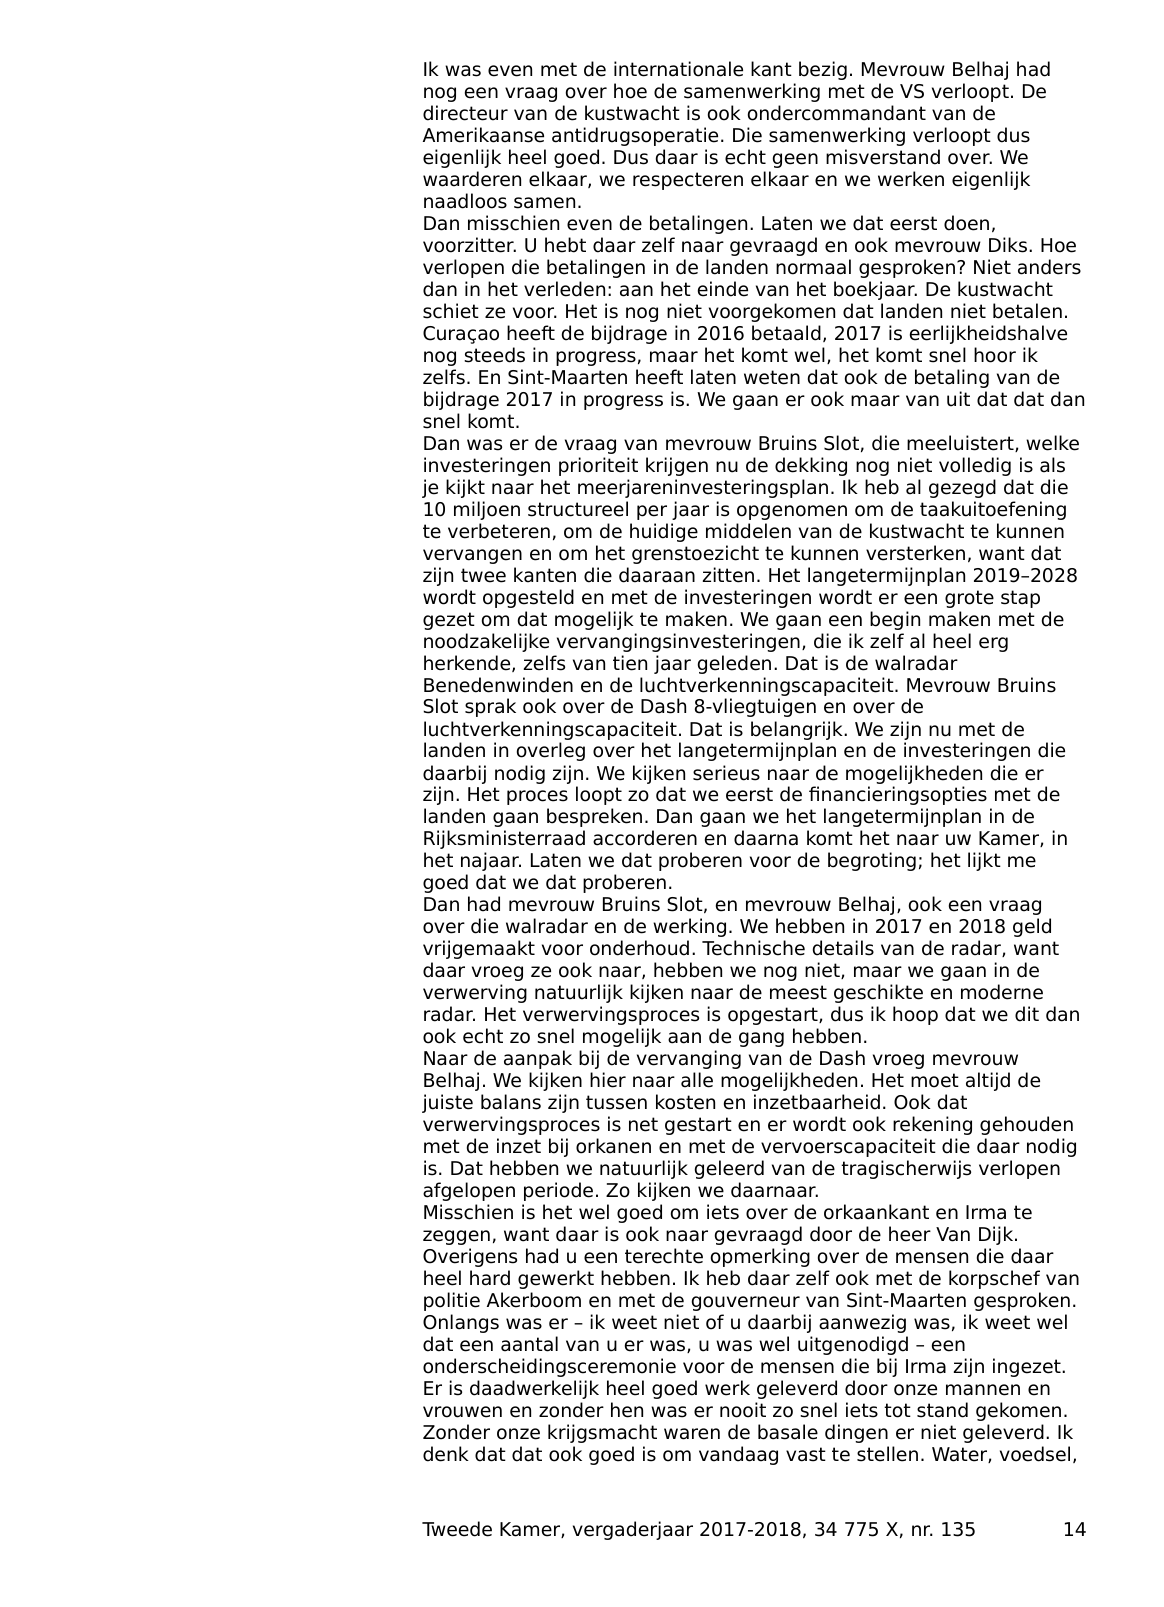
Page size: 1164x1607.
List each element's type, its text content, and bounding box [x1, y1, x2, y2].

text Misschien is het wel goed om iets over de orkaankant en Irma te zeggen, want daar is ook naar gevraagd door de heer Van Dijk. Overigens had u een terechte opmerking over de mensen die daar heel hard gewerkt hebben. Ik heb daar zelf ook met de korpschef van politie Akerboom en met de gouverneur van Sint-Maarten gesproken. Onlangs was er – ik weet niet of u daarbij aanwezig was, ik weet wel dat een aantal van u er was, u was wel uitgenodigd – een onderscheidingsceremonie voor de mensen die bij Irma zijn ingezet. Er is daadwerkelijk heel goed werk geleverd door onze mannen en vrouwen en zonder hen was er nooit zo snel iets tot stand gekomen. Zonder onze krijgsmacht waren de basale dingen er niet geleverd. Ik denk dat dat ook goed is om vandaag vast te stellen. Water, voedsel, [422, 1202, 1087, 1466]
text Dan misschien even de betalingen. Laten we dat eerst doen, voorzitter. U hebt daar zelf naar gevraagd en ook mevrouw Diks. Hoe verlopen die betalingen in de landen normaal gesproken? Niet anders dan in het verleden: aan het einde van het boekjaar. De kustwacht schiet ze voor. Het is nog niet voorgekomen dat landen niet betalen. Curaçao heeft de bijdrage in 2016 betaald, 2017 is eerlijkheidshalve nog steeds in progress, maar het komt wel, het komt snel hoor ik zelfs. En Sint-Maarten heeft laten weten dat ook de betaling van de bijdrage 2017 in progress is. We gaan er ook maar van uit dat dat dan snel komt. [422, 213, 1087, 433]
text Dan had mevrouw Bruins Slot, en mevrouw Belhaj, ook een vraag over die walradar en de werking. We hebben in 2017 en 2018 geld vrijgemaakt voor onderhoud. Technische details van de radar, want daar vroeg ze ook naar, hebben we nog niet, maar we gaan in de verwerving natuurlijk kijken naar de meest geschikte en moderne radar. Het verwervingsproces is opgestart, dus ik hoop dat we dit dan ook echt zo snel mogelijk aan de gang hebben. [422, 894, 1087, 1048]
text Naar de aanpak bij de vervanging van de Dash vroeg mevrouw Belhaj. We kijken hier naar alle mogelijkheden. Het moet altijd de juiste balans zijn tussen kosten en inzetbaarheid. Ook dat verwervingsproces is net gestart en er wordt ook rekening gehouden met de inzet bij orkanen en met de vervoerscapaciteit die daar nodig is. Dat hebben we natuurlijk geleerd van de tragischerwijs verlopen afgelopen periode. Zo kijken we daarnaar. [422, 1048, 1087, 1202]
text Dan was er de vraag van mevrouw Bruins Slot, die meeluistert, welke investeringen prioriteit krijgen nu de dekking nog niet volledig is als je kijkt naar het meerjareninvesteringsplan. Ik heb al gezegd dat die 10 miljoen structureel per jaar is opgenomen om de taakuitoefening te verbeteren, om de huidige middelen van de kustwacht te kunnen vervangen en om het grenstoezicht te kunnen versterken, want dat zijn twee kanten die daaraan zitten. Het langetermijnplan 2019–2028 wordt opgesteld en met de investeringen wordt er een grote stap gezet om dat mogelijk te maken. We gaan een begin maken met de noodzakelijke vervangingsinvesteringen, die ik zelf al heel erg herkende, zelfs van tien jaar geleden. Dat is de walradar Benedenwinden en de luchtverkenningscapaciteit. Mevrouw Bruins Slot sprak ook over de Dash 8-vliegtuigen en over de luchtverkenningscapaciteit. Dat is belangrijk. We zijn nu met de landen in overleg over het langetermijnplan en de investeringen die daarbij nodig zijn. We kijken serieus naar de mogelijkheden die er zijn. Het proces loopt zo dat we eerst de financieringsopties met de landen gaan bespreken. Dan gaan we het langetermijnplan in de Rijksministerraad accorderen en daarna komt het naar uw Kamer, in het najaar. Laten we dat proberen voor de begroting; het lijkt me goed dat we dat proberen. [422, 433, 1087, 894]
text Ik was even met de internationale kant bezig. Mevrouw Belhaj had nog een vraag over hoe de samenwerking met de VS verloopt. De directeur van de kustwacht is ook ondercommandant van de Amerikaanse antidrugsoperatie. Die samenwerking verloopt dus eigenlijk heel goed. Dus daar is echt geen misverstand over. We waarderen elkaar, we respecteren elkaar en we werken eigenlijk naadloos samen. [422, 59, 1087, 213]
